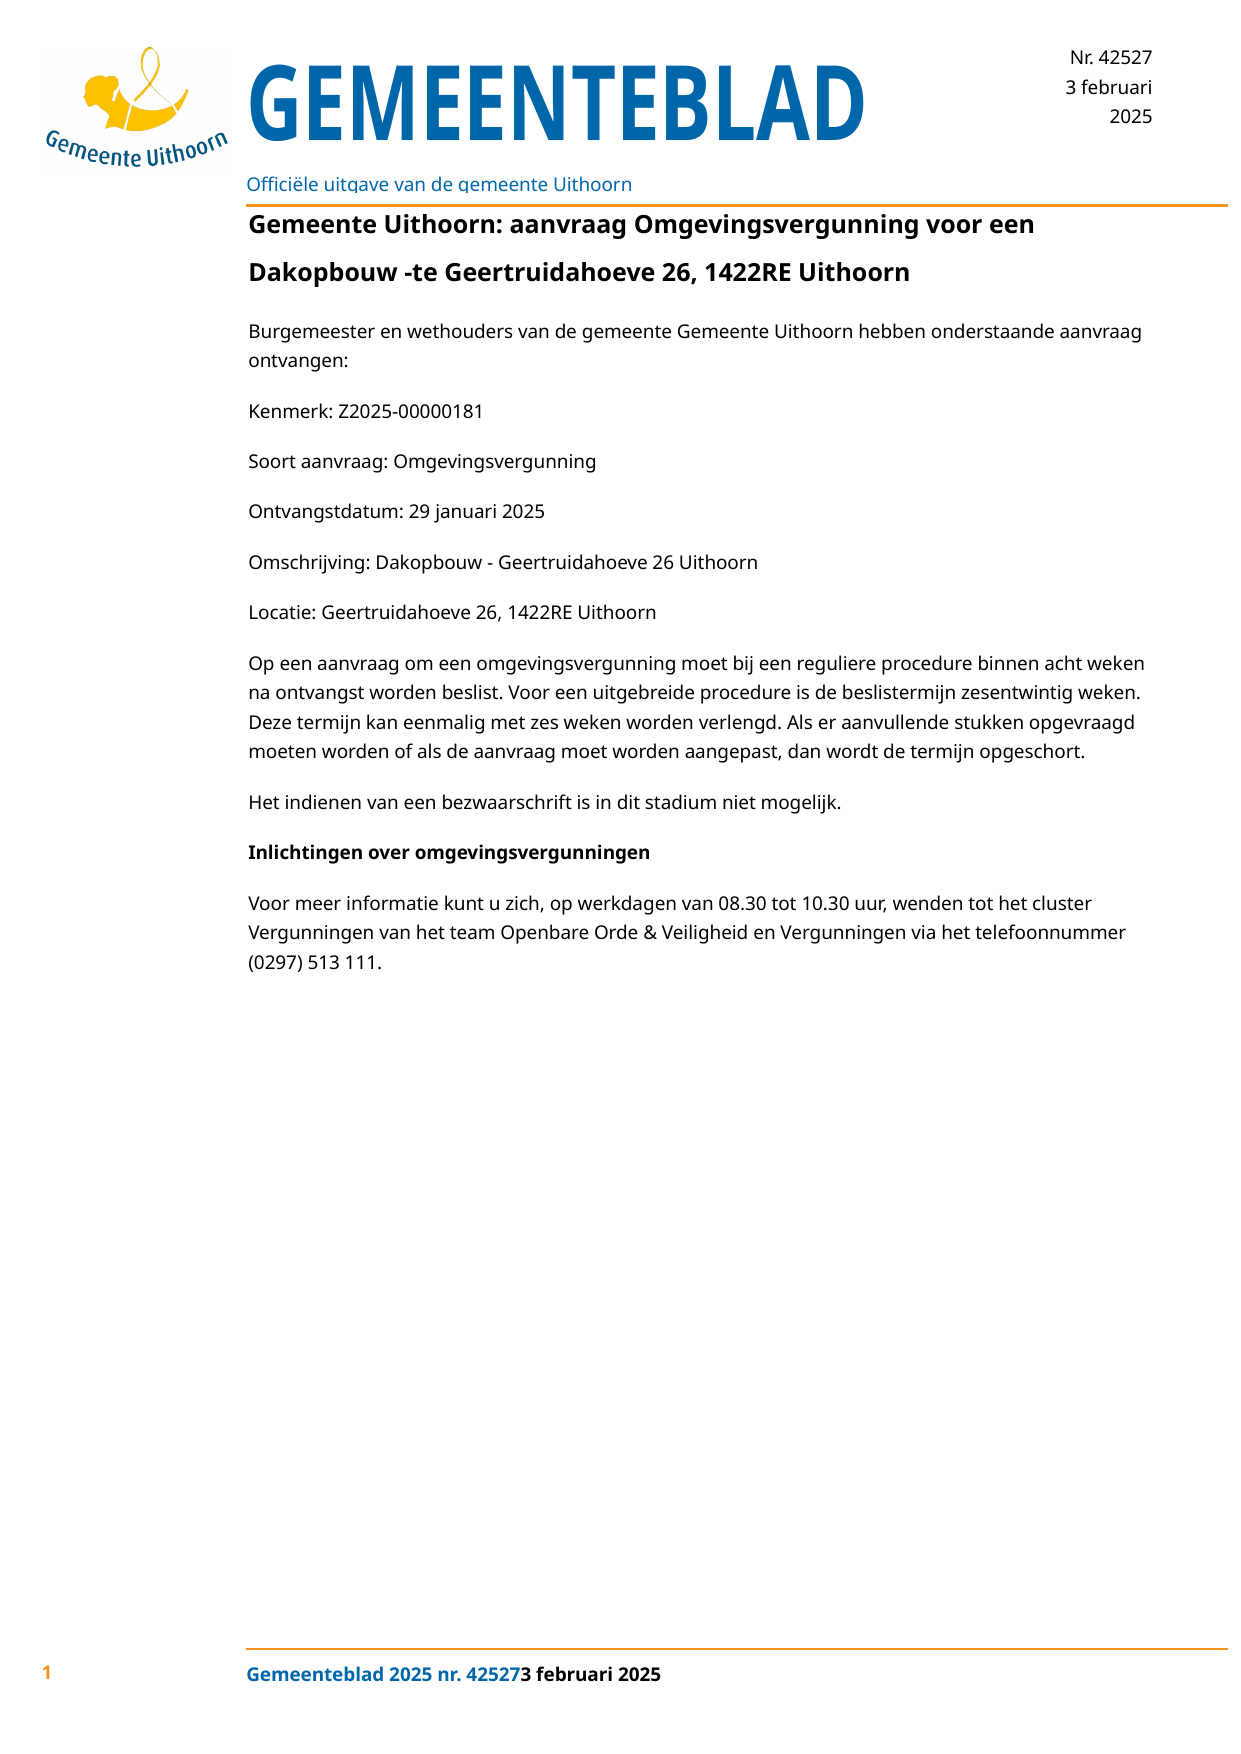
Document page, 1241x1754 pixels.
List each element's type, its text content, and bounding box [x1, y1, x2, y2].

text Soort aanvraag: Omgevingsvergunning [248, 448, 1152, 474]
text Ontvangstdatum: 29 januari 2025 [248, 499, 1152, 524]
text Omschrijving: Dakopbouw - Geertruidahoeve 26 Uithoorn [248, 549, 1152, 575]
text Voor meer informatie kunt u zich, op werkdagen van 08.30 tot 10.30 uur, wenden tot het cluster Vergunningen van het team Openbare Orde & Veiligheid en Vergunningen via het telefoonnummer (0297) 513 111. [248, 890, 1152, 975]
text Het indienen van een bezwaarschrift is in dit stadium niet mogelijk. [248, 789, 1152, 815]
text Op een aanvraag om een omgevingsvergunning moet bij een reguliere procedure binnen acht weken na ontvangst worden beslist. Voor een uitgebreide procedure is de beslistermijn zesentwintig weken. Deze termijn kan eenmalig met zes weken worden verlengd. Als er aanvullende stukken opgevraagd moeten worden of als de aanvraag moet worden aangepast, dan wordt de termijn opgeschort. [248, 650, 1152, 764]
text Locatie: Geertruidahoeve 26, 1422RE Uithoorn [248, 599, 1152, 625]
text Kenmerk: Z2025-00000181 [248, 398, 1152, 424]
text Gemeente Uithoorn: aanvraag Omgevingsvergunning voor een Dakopbouw -te Geertruidahoeve 26, 1422RE Uithoorn [248, 207, 1152, 288]
picture [41, 47, 231, 172]
text Burgemeester en wethouders van de gemeente Gemeente Uithoorn hebben onderstaande aanvraag ontvangen: [248, 318, 1152, 373]
text Inlichtingen over omgevingsvergunningen [248, 839, 1152, 865]
